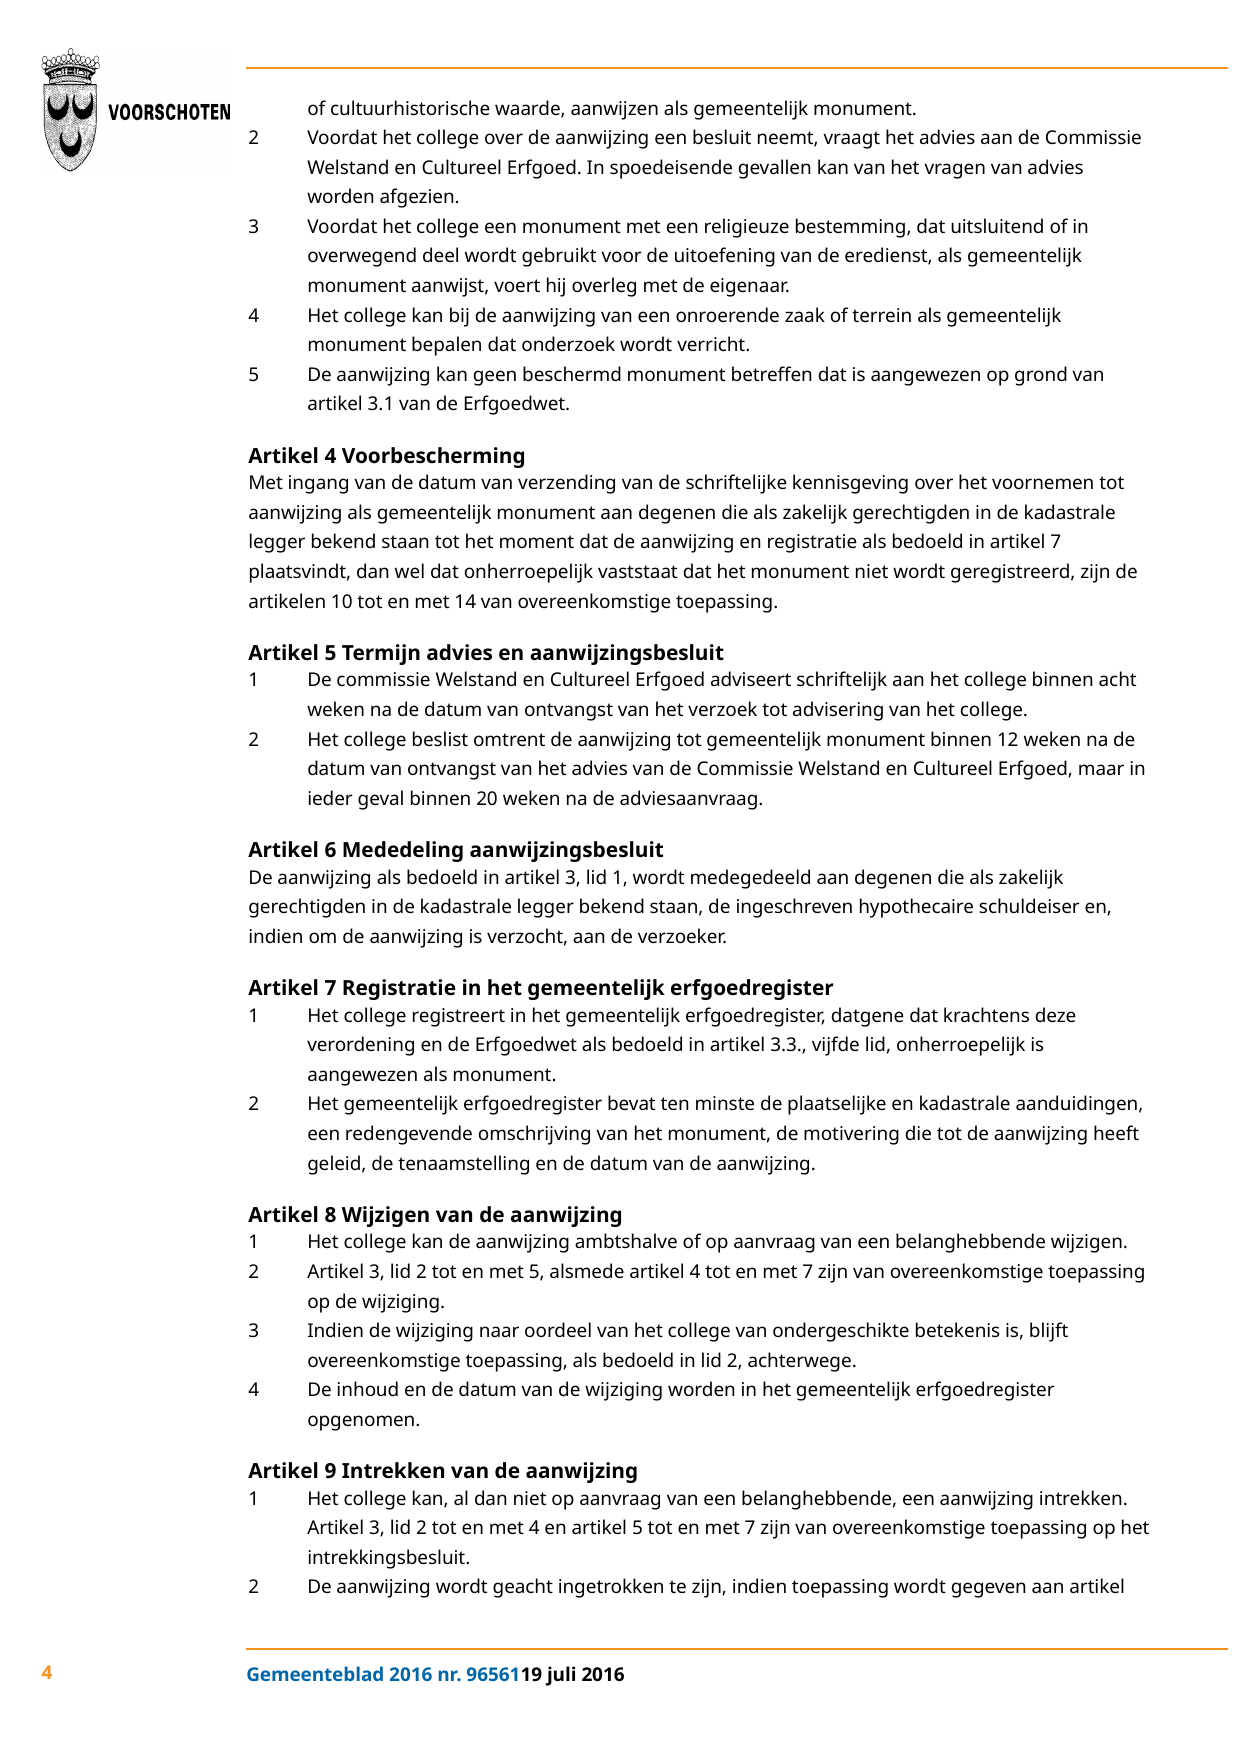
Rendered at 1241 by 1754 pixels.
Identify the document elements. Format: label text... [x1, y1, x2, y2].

list Voordat het college een monument met een religieuze bestemming, dat uitsluitend of in overwegend deel wordt gebruikt voor de uitoefening van de eredienst, als gemeentelijk monument aanwijst, voert hij overleg met de eigenaar. [248, 213, 1152, 298]
text Artikel 5 Termijn advies en aanwijzingsbesluit [248, 638, 1152, 667]
text Artikel 8 Wijzigen van de aanwijzing [248, 1200, 1152, 1229]
list De inhoud en de datum van de wijziging worden in het gemeentelijk erfgoedregister opgenomen. [248, 1377, 1152, 1432]
list De aanwijzing kan geen beschermd monument betreffen dat is aangewezen op grond van artikel 3.1 van de Erfgoedwet. [248, 361, 1152, 416]
list De commissie Welstand en Cultureel Erfgoed adviseert schriftelijk aan het college binnen acht weken na de datum van ontvangst van het verzoek tot advisering van het college. [248, 667, 1152, 722]
list Het college kan bij de aanwijzing van een onroerende zaak of terrein als gemeentelijk monument bepalen dat onderzoek wordt verricht. [248, 302, 1152, 357]
list Het college registreert in het gemeentelijk erfgoedregister, datgene dat krachtens deze verordening en de Erfgoedwet als bedoeld in artikel 3.3., vijfde lid, onherroepelijk is aangewezen als monument. [248, 1002, 1152, 1087]
list Het gemeentelijk erfgoedregister bevat ten minste de plaatselijke en kadastrale aanduidingen, een redengevende omschrijving van het monument, de motivering die tot de aanwijzing heeft geleid, de tenaamstelling en de datum van de aanwijzing. [248, 1091, 1152, 1176]
list of cultuurhistorische waarde, aanwijzen als gemeentelijk monument. [248, 95, 1152, 121]
text Artikel 7 Registratie in het gemeentelijk erfgoedregister [248, 973, 1152, 1002]
list Artikel 3, lid 2 tot en met 5, alsmede artikel 4 tot en met 7 zijn van overeenkomstige toepassing op de wijziging. [248, 1258, 1152, 1313]
list Indien de wijziging naar oordeel van het college van ondergeschikte betekenis is, blijft overeenkomstige toepassing, als bedoeld in lid 2, achterwege. [248, 1317, 1152, 1373]
text Artikel 4 Voorbescherming [248, 441, 1152, 469]
text Artikel 6 Mededeling aanwijzingsbesluit [248, 835, 1152, 864]
list Het college kan de aanwijzing ambtshalve of op aanvraag van een belanghebbende wijzigen. [248, 1229, 1152, 1254]
list Het college beslist omtrent de aanwijzing tot gemeentelijk monument binnen 12 weken na de datum van ontvangst van het advies van de Commissie Welstand en Cultureel Erfgoed, maar in ieder geval binnen 20 weken na de adviesaanvraag. [248, 726, 1152, 811]
picture [41, 47, 231, 172]
list De aanwijzing wordt geacht ingetrokken te zijn, indien toepassing wordt gegeven aan artikel [248, 1574, 1152, 1599]
text De aanwijzing als bedoeld in artikel 3, lid 1, wordt medegedeeld aan degenen die als zakelijk gerechtigden in de kadastrale legger bekend staan, de ingeschreven hypothecaire schuldeiser en, indien om de aanwijzing is verzocht, aan de verzoeker. [248, 864, 1152, 949]
list Voordat het college over de aanwijzing een besluit neemt, vraagt het advies aan de Commissie Welstand en Cultureel Erfgoed. In spoedeisende gevallen kan van het vragen van advies worden afgezien. [248, 124, 1152, 209]
list Het college kan, al dan niet op aanvraag van een belanghebbende, een aanwijzing intrekken. Artikel 3, lid 2 tot en met 4 en artikel 5 tot en met 7 zijn van overeenkomstige toepassing op het intrekkingsbesluit. [248, 1485, 1152, 1570]
text Met ingang van de datum van verzending van de schriftelijke kennisgeving over het voornemen tot aanwijzing als gemeentelijk monument aan degenen die als zakelijk gerechtigden in de kadastrale legger bekend staan tot het moment dat de aanwijzing en registratie als bedoeld in artikel 7 plaatsvindt, dan wel dat onherroepelijk vaststaat dat het monument niet wordt geregistreerd, zijn de artikelen 10 tot en met 14 van overeenkomstige toepassing. [248, 469, 1152, 613]
text Artikel 9 Intrekken van de aanwijzing [248, 1457, 1152, 1485]
